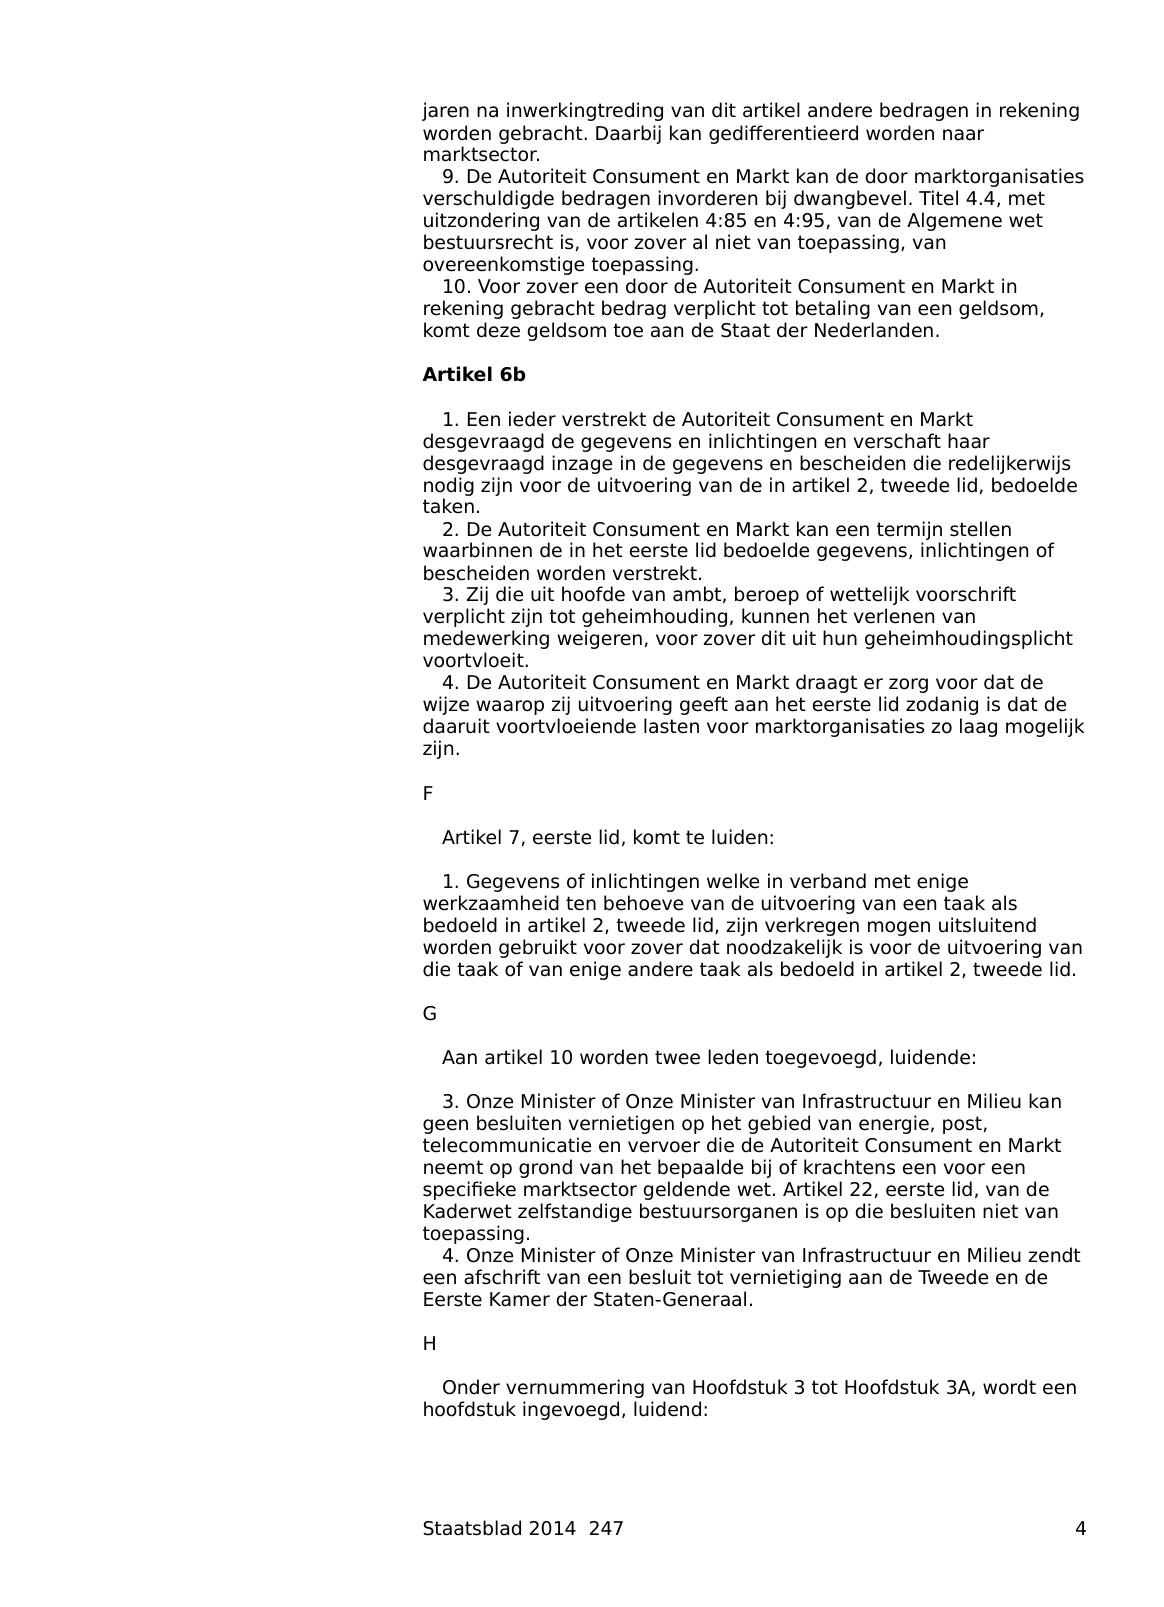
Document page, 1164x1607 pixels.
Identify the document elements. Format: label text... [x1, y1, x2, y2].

text 4. De Autoriteit Consument en Markt draagt er zorg voor dat de wijze waarop zij uitvoering geeft aan het eerste lid zodanig is dat de daaruit voortvloeiende lasten voor marktorganisaties zo laag mogelijk zijn. [422, 672, 1087, 760]
text 3. Zij die uit hoofde van ambt, beroep of wettelijk voorschrift verplicht zijn tot geheimhouding, kunnen het verlenen van medewerking weigeren, voor zover dit uit hun geheimhoudingsplicht voortvloeit. [422, 584, 1087, 672]
text H [422, 1333, 1087, 1355]
text 9. De Autoriteit Consument en Markt kan de door marktorganisaties verschuldigde bedragen invorderen bij dwangbevel. Titel 4.4, met uitzondering van de artikelen 4:85 en 4:95, van de Algemene wet bestuursrecht is, voor zover al niet van toepassing, van overeenkomstige toepassing. [422, 166, 1087, 276]
text 4. Onze Minister of Onze Minister van Infrastructuur en Milieu zendt een afschrift van een besluit tot vernietiging aan de Tweede en de Eerste Kamer der Staten-Generaal. [422, 1245, 1087, 1311]
text 3. Onze Minister of Onze Minister van Infrastructuur en Milieu kan geen besluiten vernietigen op het gebied van energie, post, telecommunicatie en vervoer die de Autoriteit Consument en Markt neemt op grond van het bepaalde bij of krachtens een voor een specifieke marktsector geldende wet. Artikel 22, eerste lid, van de Kaderwet zelfstandige bestuursorganen is op die besluiten niet van toepassing. [422, 1091, 1087, 1245]
text 1. Gegevens of inlichtingen welke in verband met enige werkzaamheid ten behoeve van de uitvoering van een taak als bedoeld in artikel 2, tweede lid, zijn verkregen mogen uitsluitend worden gebruikt voor zover dat noodzakelijk is voor de uitvoering van die taak of van enige andere taak als bedoeld in artikel 2, tweede lid. [422, 871, 1087, 981]
text F [422, 782, 1087, 804]
text 10. Voor zover een door de Autoriteit Consument en Markt in rekening gebracht bedrag verplicht tot betaling van een geldsom, komt deze geldsom toe aan de Staat der Nederlanden. [422, 276, 1087, 342]
text 1. Een ieder verstrekt de Autoriteit Consument en Markt desgevraagd de gegevens en inlichtingen en verschaft haar desgevraagd inzage in de gegevens en bescheiden die redelijkerwijs nodig zijn voor de uitvoering van de in artikel 2, tweede lid, bedoelde taken. [422, 408, 1087, 518]
text G [422, 1003, 1087, 1025]
text Onder vernummering van Hoofdstuk 3 tot Hoofdstuk 3A, wordt een hoofdstuk ingevoegd, luidend: [422, 1377, 1087, 1421]
text Aan artikel 10 worden twee leden toegevoegd, luidende: [422, 1047, 1087, 1069]
text jaren na inwerkingtreding van dit artikel andere bedragen in rekening worden gebracht. Daarbij kan gedifferentieerd worden naar marktsector. [422, 100, 1087, 166]
text Artikel 7, eerste lid, komt te luiden: [422, 827, 1087, 848]
text 2. De Autoriteit Consument en Markt kan een termijn stellen waarbinnen de in het eerste lid bedoelde gegevens, inlichtingen of bescheiden worden verstrekt. [422, 518, 1087, 584]
subtitle Artikel 6b [422, 364, 1087, 386]
